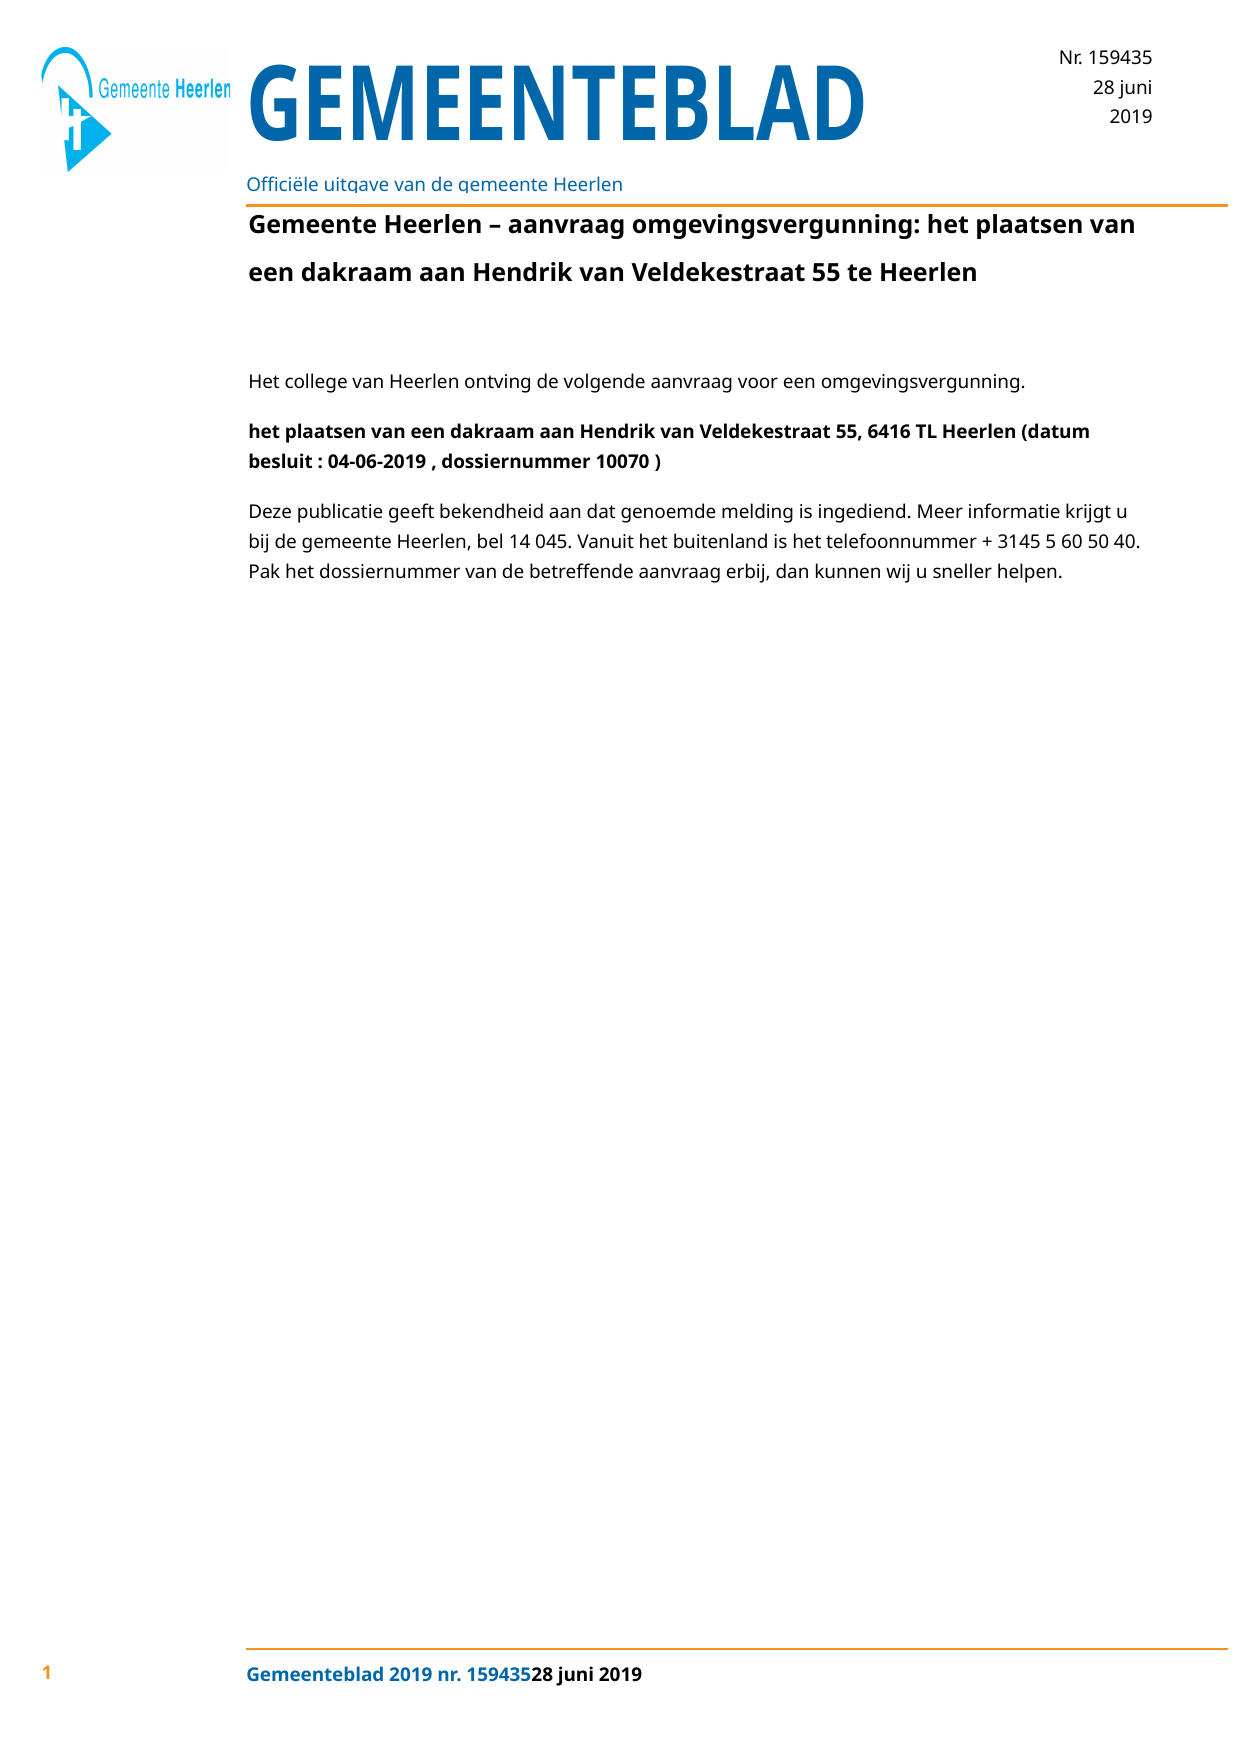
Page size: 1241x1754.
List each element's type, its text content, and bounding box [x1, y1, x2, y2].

text Het college van Heerlen ontving de volgende aanvraag voor een omgevingsvergunning. [248, 368, 1152, 394]
text Gemeente Heerlen – aanvraag omgevingsvergunning: het plaatsen van een dakraam aan Hendrik van Veldekestraat 55 te Heerlen [248, 207, 1152, 288]
picture [41, 47, 231, 172]
text Deze publicatie geeft bekendheid aan dat genoemde melding is ingediend. Meer informatie krijgt u bij de gemeente Heerlen, bel 14 045. Vanuit het buitenland is het telefoonnummer + 3145 5 60 50 40. Pak het dossiernummer van de betreffende aanvraag erbij, dan kunnen wij u sneller helpen. [248, 499, 1152, 584]
picture [41, 47, 58, 70]
text het plaatsen van een dakraam aan Hendrik van Veldekestraat 55, 6416 TL Heerlen (datum besluit : 04-06-2019 , dossiernummer 10070 ) [248, 419, 1152, 474]
